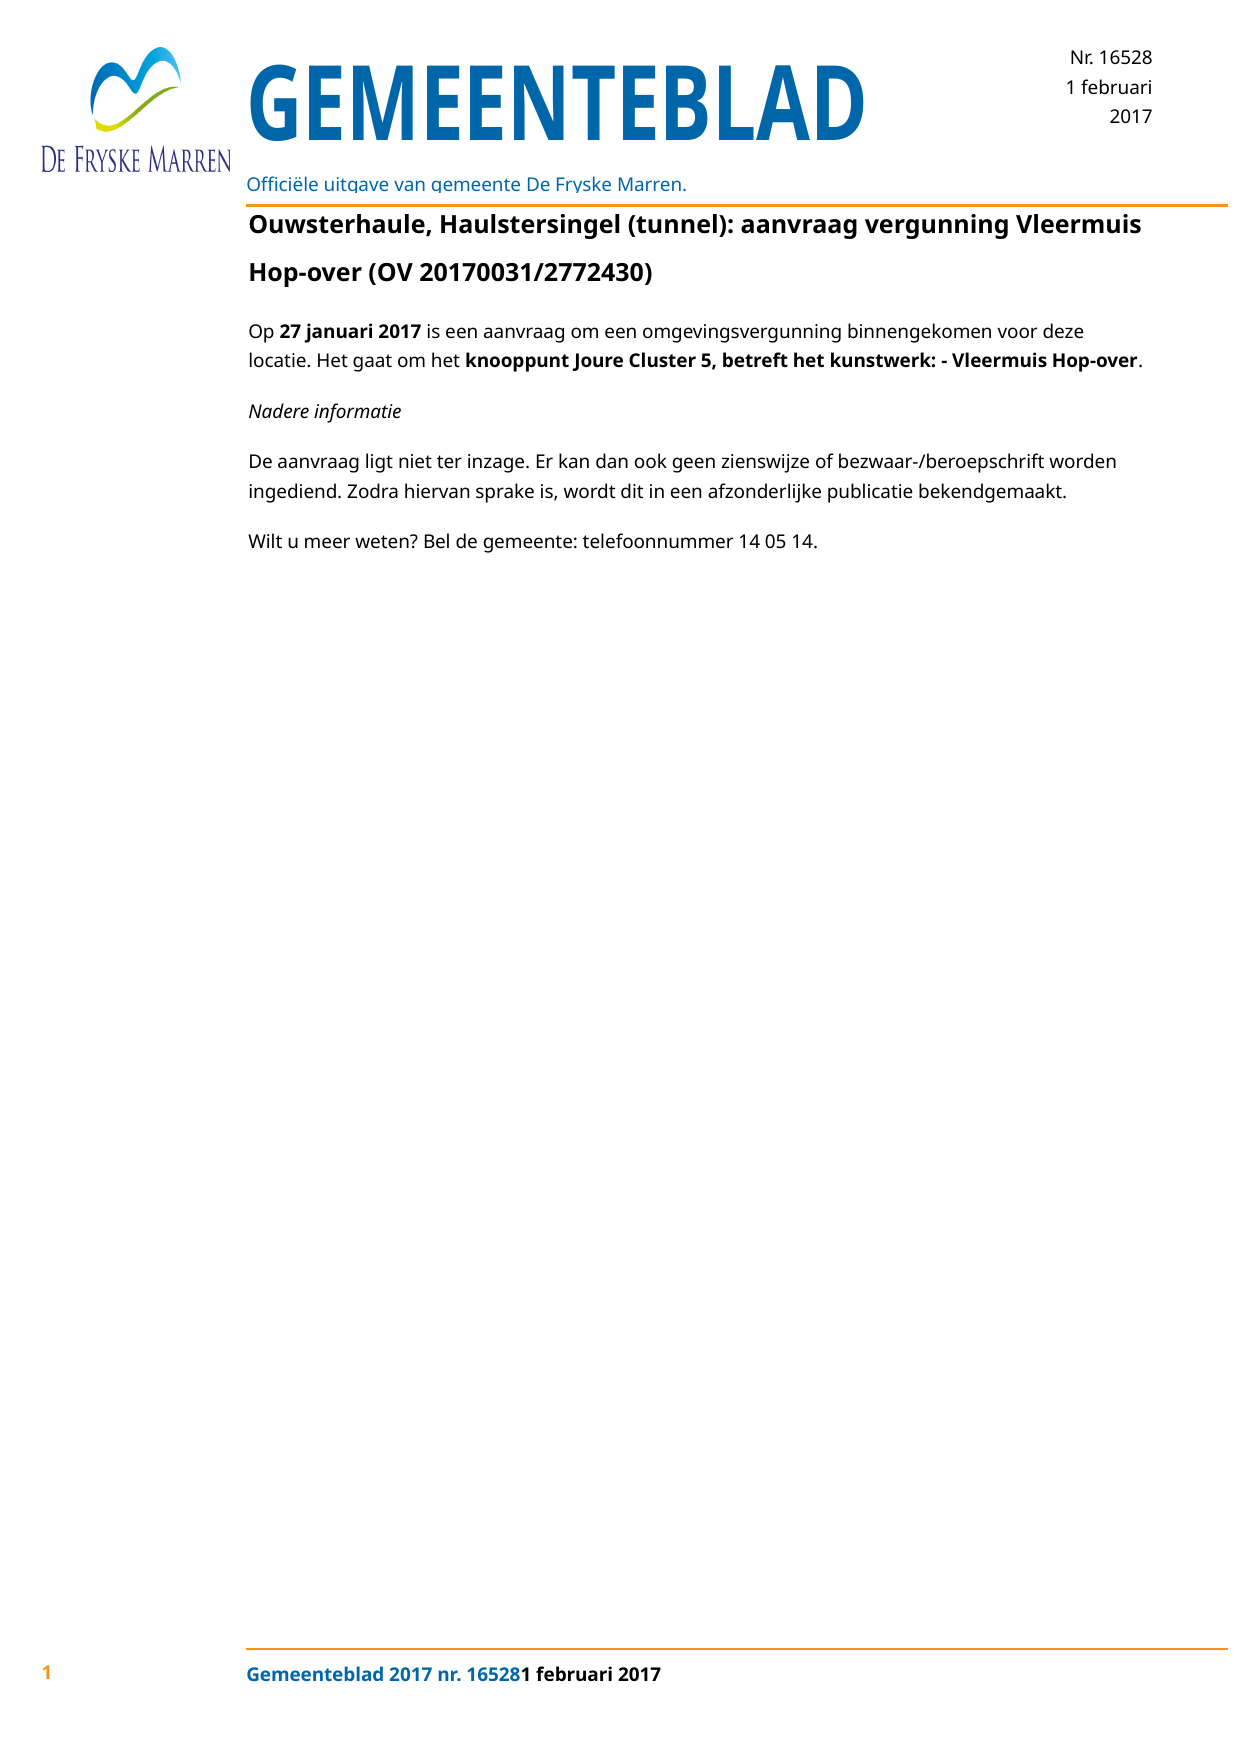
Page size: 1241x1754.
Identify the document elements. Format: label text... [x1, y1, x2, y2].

text De aanvraag ligt niet ter inzage. Er kan dan ook geen zienswijze of bezwaar-/beroepschrift worden ingediend. Zodra hiervan sprake is, wordt dit in een afzonderlijke publicatie bekendgemaakt. [248, 448, 1152, 504]
text Ouwsterhaule, Haulstersingel (tunnel): aanvraag vergunning Vleermuis Hop-over (OV 20170031/2772430) [248, 207, 1152, 288]
text Wilt u meer weten? Bel de gemeente: telefoonnummer 14 05 14. [248, 528, 1152, 554]
text Op 27 januari 2017 is een aanvraag om een omgevingsvergunning binnengekomen voor deze locatie. Het gaat om het knooppunt Joure Cluster 5, betreft het kunstwerk: - Vleermuis Hop-over. [248, 318, 1152, 373]
text Nadere informatie [248, 398, 1152, 424]
picture [41, 47, 231, 172]
